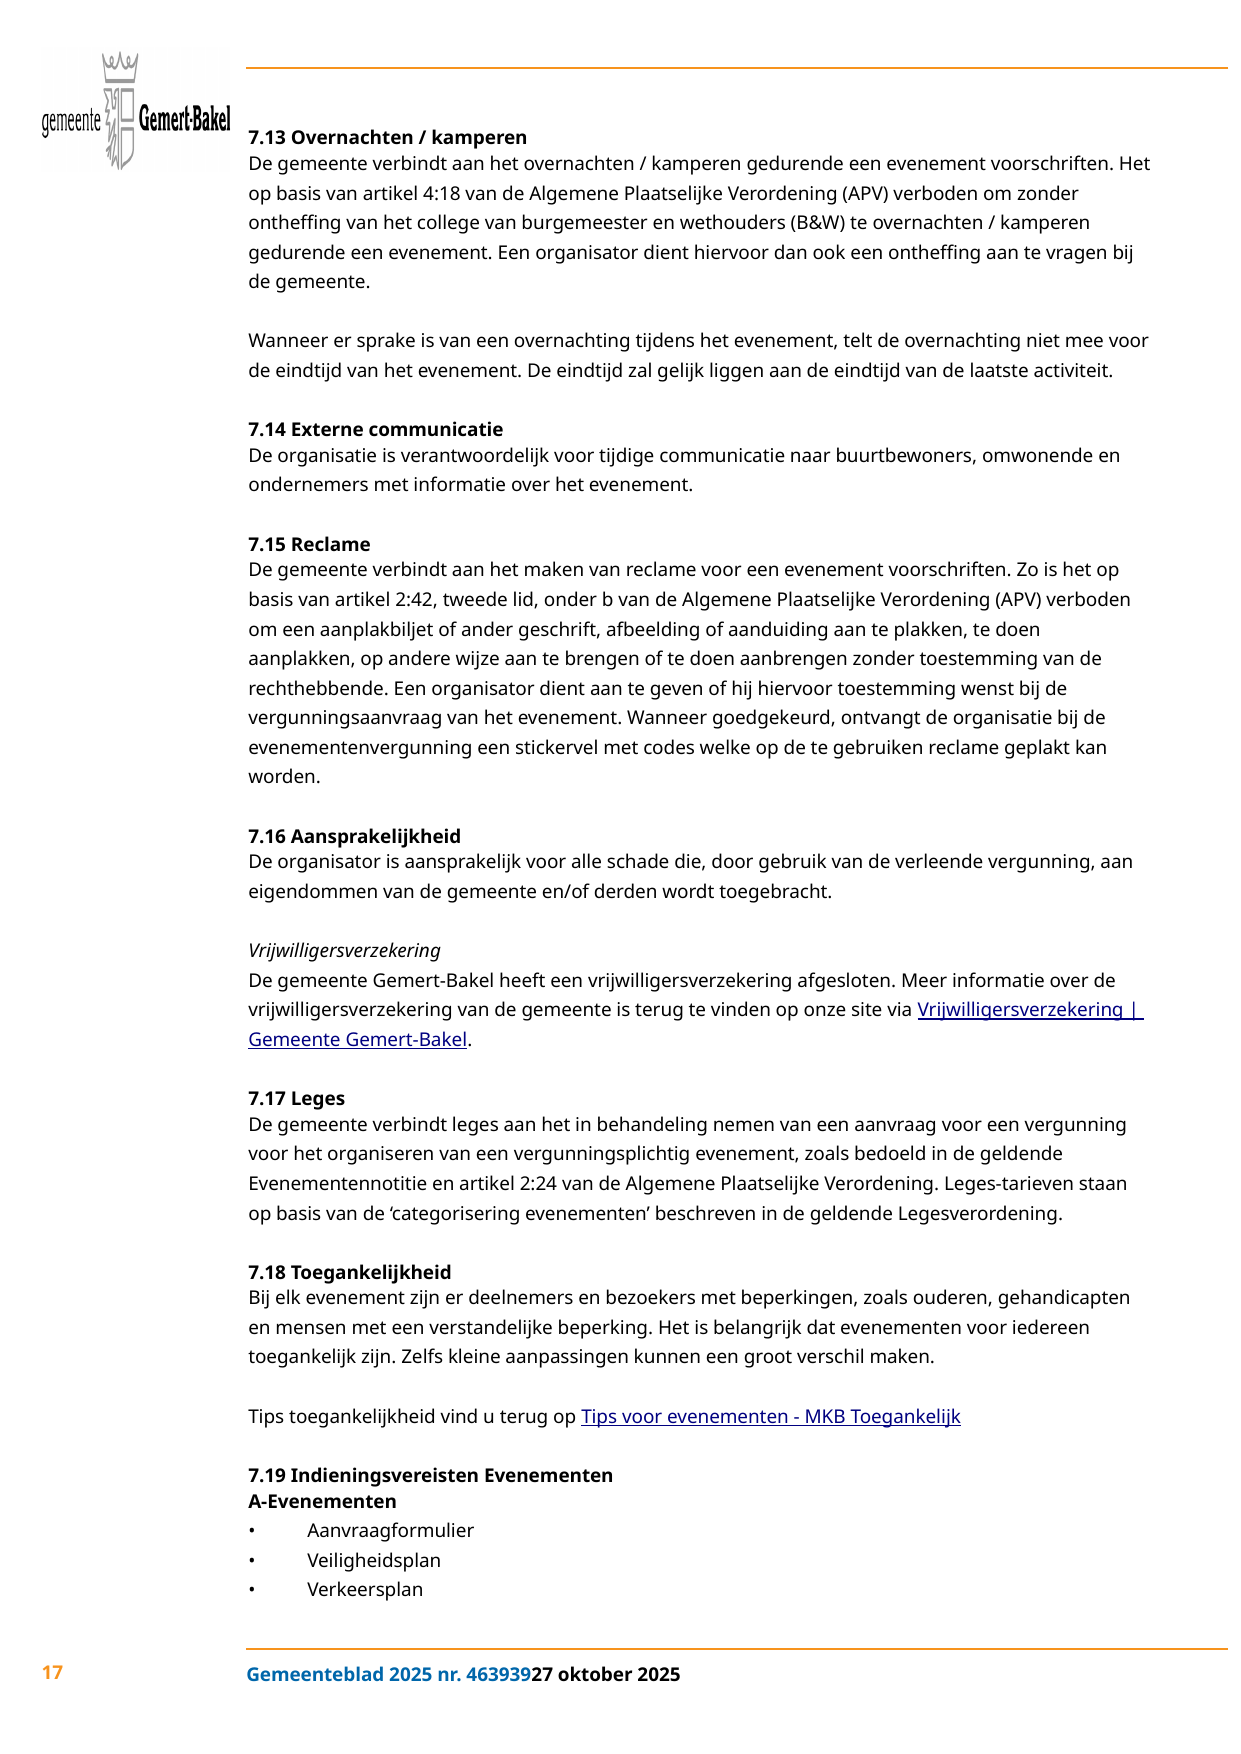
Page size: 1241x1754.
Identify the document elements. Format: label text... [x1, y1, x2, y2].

text Bij elk evenement zijn er deelnemers en bezoekers met beperkingen, zoals ouderen, gehandicapten en mensen met een verstandelijke beperking. Het is belangrijk dat evenementen voor iedereen toegankelijk zijn. Zelfs kleine aanpassingen kunnen een groot verschil maken. [248, 1284, 1152, 1369]
list Aanvraagformulier [248, 1517, 1152, 1543]
list Verkeersplan [248, 1577, 1152, 1602]
text Tips toegankelijkheid vind u terug op Tips voor evenementen - MKB Toegankelijk [248, 1403, 1152, 1429]
text De organisatie is verantwoordelijk voor tijdige communicatie naar buurtbewoners, omwonende en ondernemers met informatie over het evenement. [248, 442, 1152, 497]
text De gemeente verbindt leges aan het in behandeling nemen van een aanvraag voor een vergunning voor het organiseren van een vergunningsplichtig evenement, zoals bedoeld in de geldende Evenementennotitie en artikel 2:24 van de Algemene Plaatselijke Verordening. Leges-tarieven staan op basis van de ‘categorisering evenementen’ beschreven in de geldende Legesverordening. [248, 1111, 1152, 1225]
text 7.13 Overnachten / kamperen [248, 124, 1152, 150]
list Veiligheidsplan [248, 1547, 1152, 1573]
text De organisator is aansprakelijk voor alle schade die, door gebruik van de verleende vergunning, aan eigendommen van de gemeente en/of derden wordt toegebracht. [248, 848, 1152, 904]
text A-Evenementen [248, 1488, 1152, 1513]
text 7.16 Aansprakelijkheid [248, 823, 1152, 848]
picture [41, 47, 231, 172]
text Vrijwilligersverzekering [248, 937, 1152, 963]
text De gemeente Gemert-Bakel heeft een vrijwilligersverzekering afgesloten. Meer informatie over de vrijwilligersverzekering van de gemeente is terug te vinden op onze site via Vrijwilligersverzekering | Gemeente Gemert-Bakel. [248, 967, 1152, 1052]
text 7.19 Indieningsvereisten Evenementen [248, 1462, 1152, 1488]
text De gemeente verbindt aan het maken van reclame voor een evenement voorschriften. Zo is het op basis van artikel 2:42, tweede lid, onder b van de Algemene Plaatselijke Verordening (APV) verboden om een aanplakbiljet of ander geschrift, afbeelding of aanduiding aan te plakken, te doen aanplakken, op andere wijze aan te brengen of te doen aanbrengen zonder toestemming van de rechthebbende. Een organisator dient aan te geven of hij hiervoor toestemming wenst bij de vergunningsaanvraag van het evenement. Wanneer goedgekeurd, ontvangt de organisatie bij de evenementenvergunning een stickervel met codes welke op de te gebruiken reclame geplakt kan worden. [248, 557, 1152, 789]
text 7.15 Reclame [248, 531, 1152, 557]
text De gemeente verbindt aan het overnachten / kamperen gedurende een evenement voorschriften. Het op basis van artikel 4:18 van de Algemene Plaatselijke Verordening (APV) verboden om zonder ontheffing van het college van burgemeester en wethouders (B&W) te overnachten / kamperen gedurende een evenement. Een organisator dient hiervoor dan ook een ontheffing aan te vragen bij de gemeente. [248, 150, 1152, 294]
text 7.18 Toegankelijkheid [248, 1259, 1152, 1284]
text Wanneer er sprake is van een overnachting tijdens het evenement, telt de overnachting niet mee voor de eindtijd van het evenement. De eindtijd zal gelijk liggen aan de eindtijd van de laatste activiteit. [248, 328, 1152, 383]
text 7.17 Leges [248, 1085, 1152, 1111]
text 7.14 Externe communicatie [248, 416, 1152, 442]
